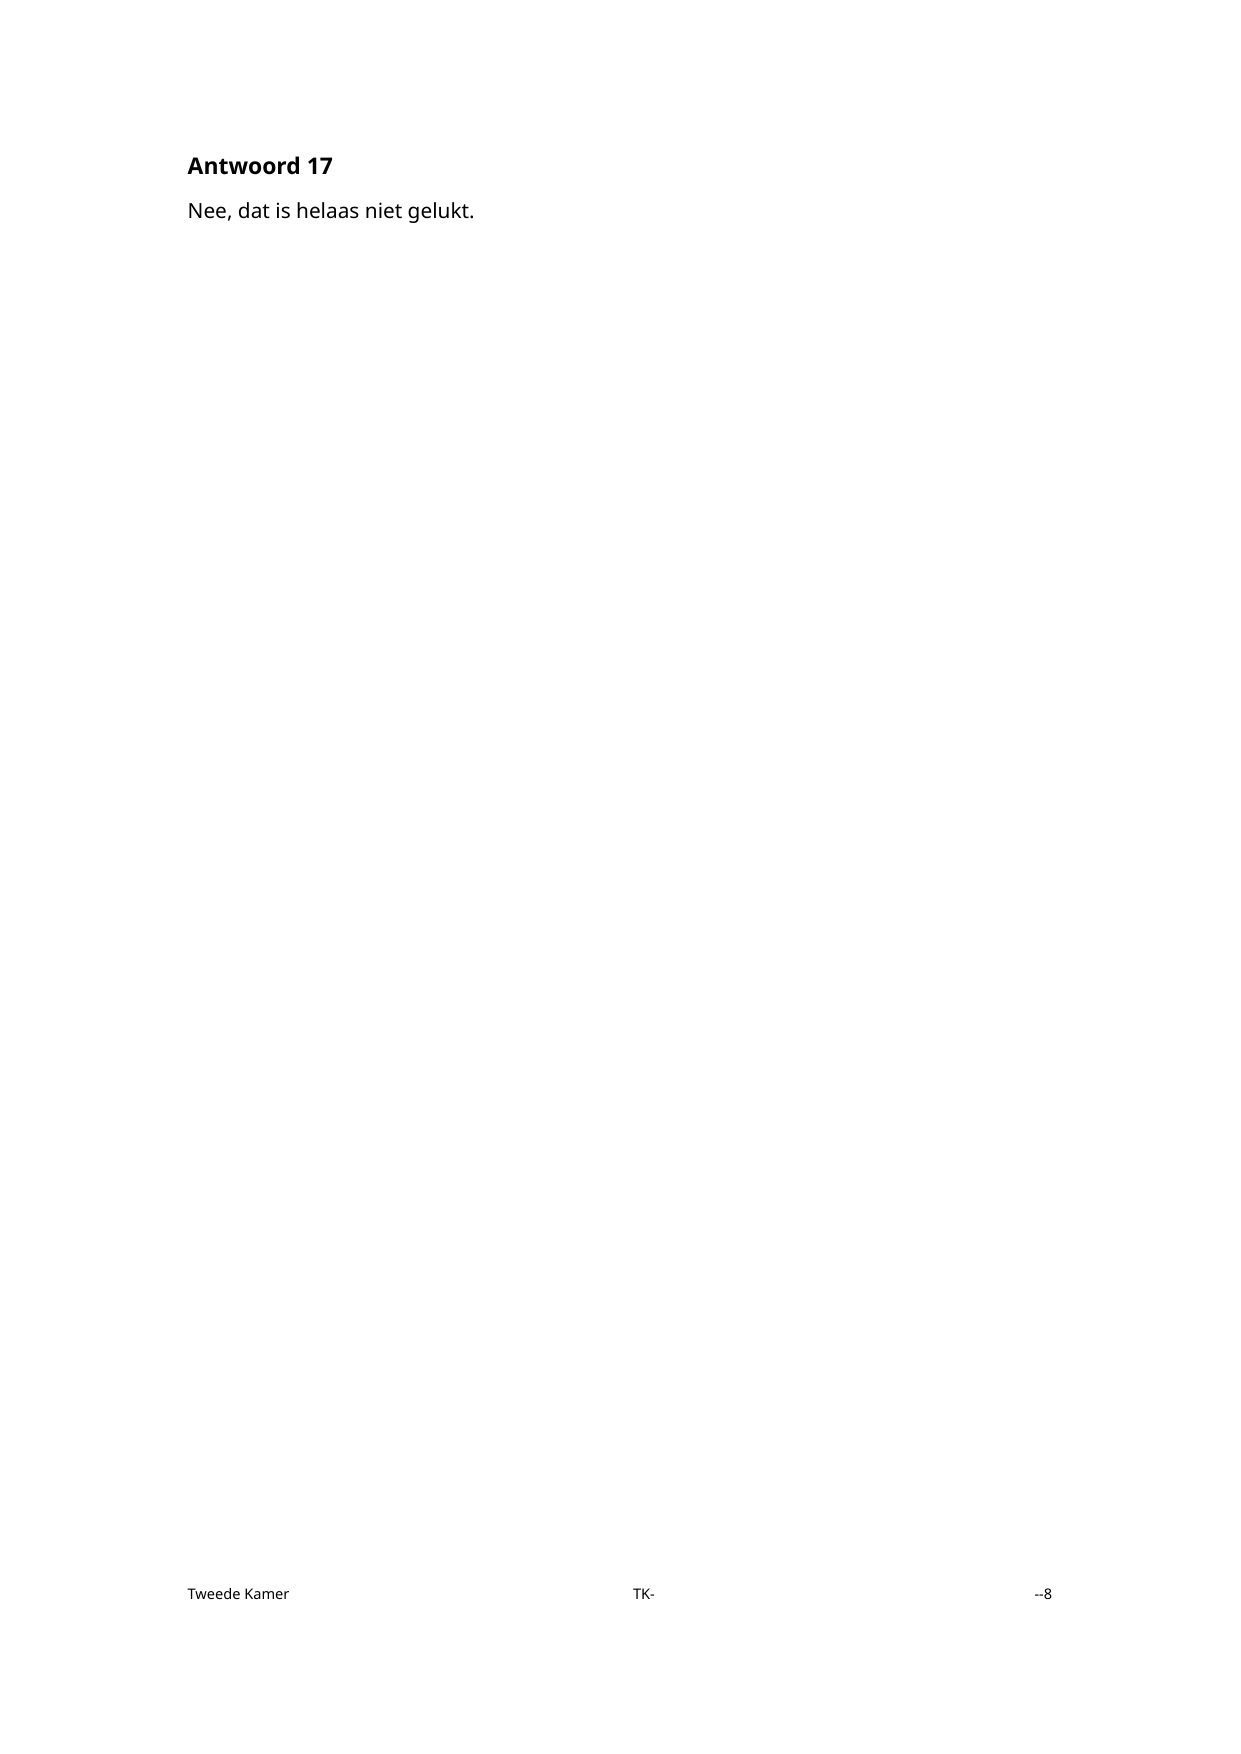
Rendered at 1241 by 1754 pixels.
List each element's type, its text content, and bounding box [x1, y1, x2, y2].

subtitle Antwoord 17 [187, 150, 1053, 181]
text Nee, dat is helaas niet gelukt. [187, 196, 1053, 225]
